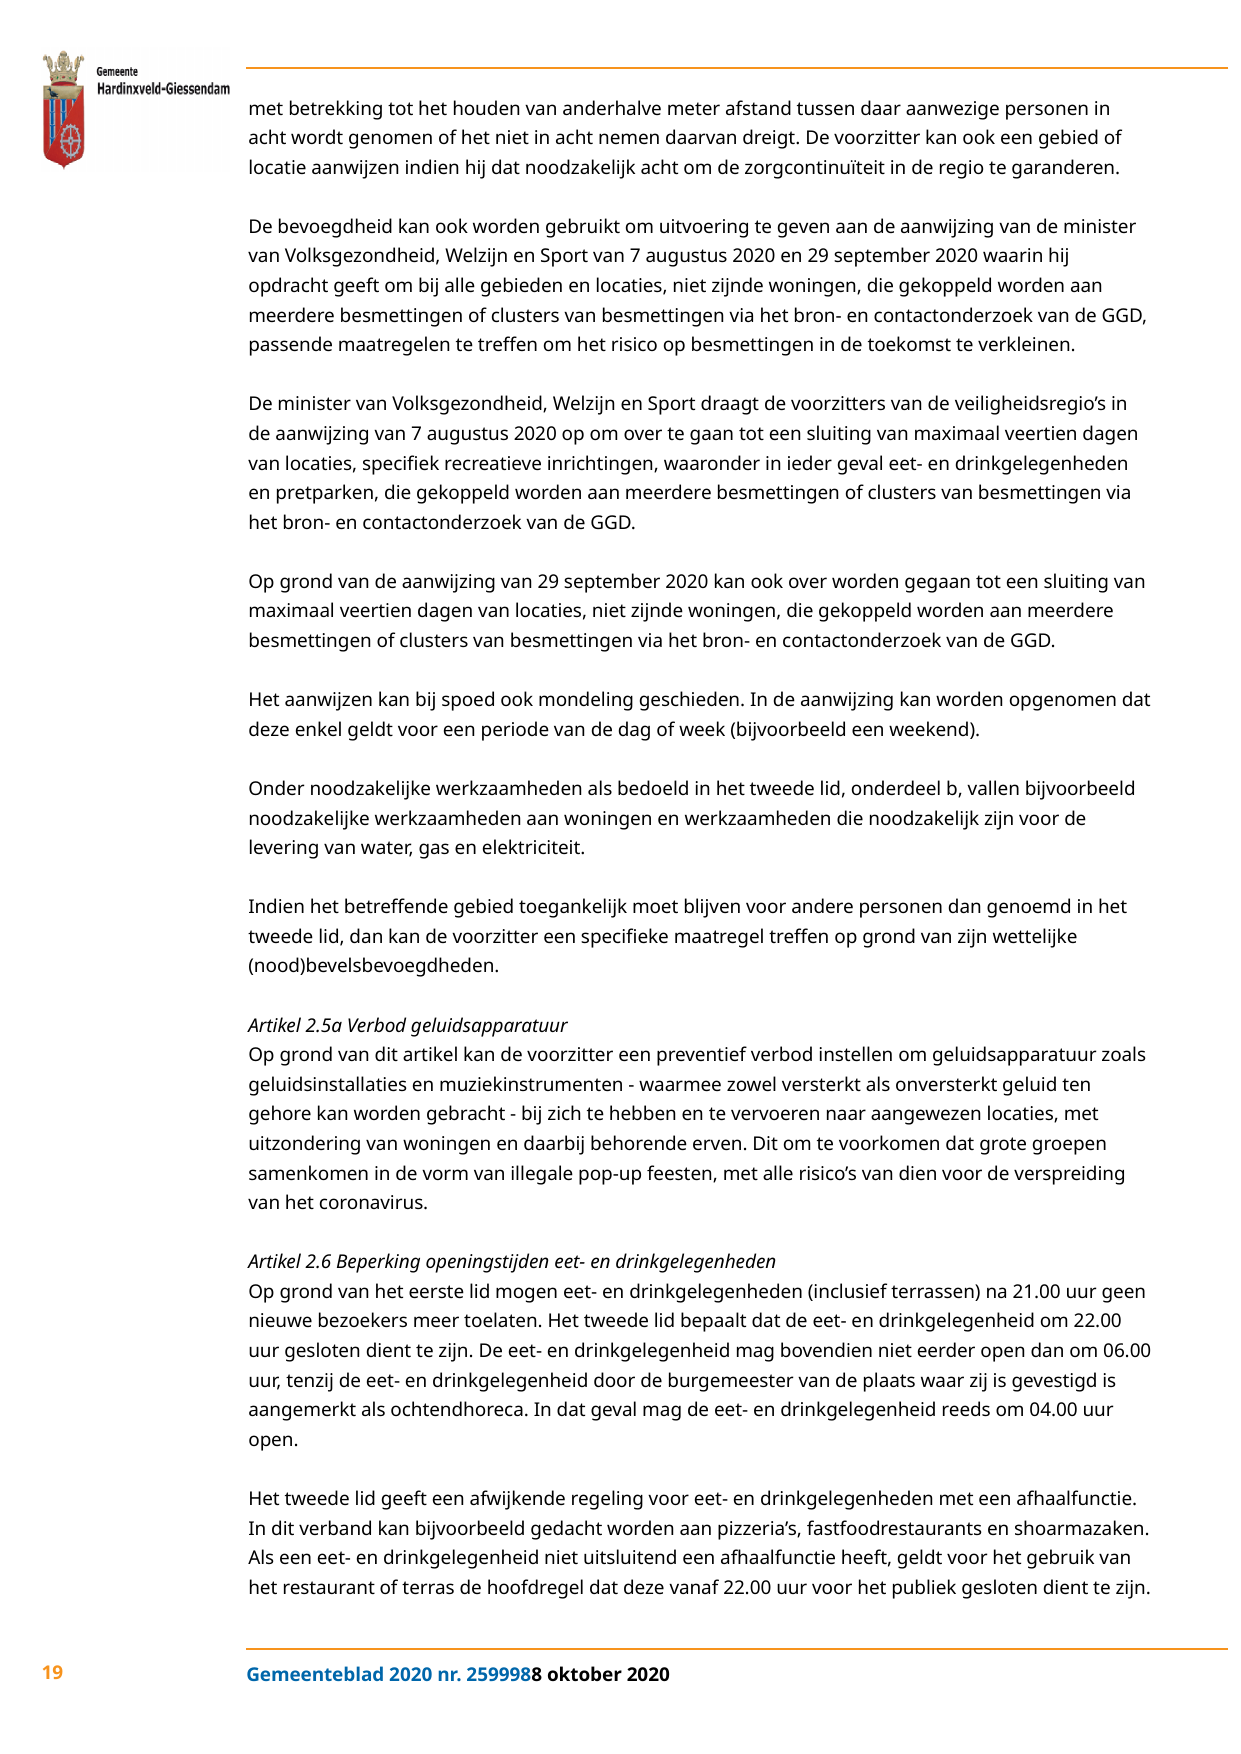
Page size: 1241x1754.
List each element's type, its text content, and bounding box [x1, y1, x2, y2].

text De minister van Volksgezondheid, Welzijn en Sport draagt de voorzitters van de veiligheidsregio’s in de aanwijzing van 7 augustus 2020 op om over te gaan tot een sluiting van maximaal veertien dagen van locaties, specifiek recreatieve inrichtingen, waaronder in ieder geval eet- en drinkgelegenheden en pretparken, die gekoppeld worden aan meerdere besmettingen of clusters van besmettingen via het bron- en contactonderzoek van de GGD. [248, 391, 1152, 535]
text Artikel 2.6 Beperking openingstijden eet- en drinkgelegenheden [248, 1248, 1152, 1274]
text Het tweede lid geeft een afwijkende regeling voor eet- en drinkgelegenheden met een afhaalfunctie. In dit verband kan bijvoorbeeld gedacht worden aan pizzeria’s, fastfoodrestaurants en shoarmazaken. Als een eet- en drinkgelegenheid niet uitsluitend een afhaalfunctie heeft, geldt voor het gebruik van het restaurant of terras de hoofdregel dat deze vanaf 22.00 uur voor het publiek gesloten dient te zijn. [248, 1485, 1152, 1600]
text Onder noodzakelijke werkzaamheden als bedoeld in het tweede lid, onderdeel b, vallen bijvoorbeeld noodzakelijke werkzaamheden aan woningen en werkzaamheden die noodzakelijk zijn voor de levering van water, gas en elektriciteit. [248, 775, 1152, 860]
text De bevoegdheid kan ook worden gebruikt om uitvoering te geven aan de aanwijzing van de minister van Volksgezondheid, Welzijn en Sport van 7 augustus 2020 en 29 september 2020 waarin hij opdracht geeft om bij alle gebieden en locaties, niet zijnde woningen, die gekoppeld worden aan meerdere besmettingen of clusters van besmettingen via het bron- en contactonderzoek van de GGD, passende maatregelen te treffen om het risico op besmettingen in de toekomst te verkleinen. [248, 213, 1152, 357]
picture [41, 47, 231, 172]
text met betrekking tot het houden van anderhalve meter afstand tussen daar aanwezige personen in acht wordt genomen of het niet in acht nemen daarvan dreigt. De voorzitter kan ook een gebied of locatie aanwijzen indien hij dat noodzakelijk acht om de zorgcontinuïteit in de regio te garanderen. [248, 95, 1152, 180]
text Op grond van dit artikel kan de voorzitter een preventief verbod instellen om geluidsapparatuur zoals geluidsinstallaties en muziekinstrumenten - waarmee zowel versterkt als onversterkt geluid ten gehore kan worden gebracht - bij zich te hebben en te vervoeren naar aangewezen locaties, met uitzondering van woningen en daarbij behorende erven. Dit om te voorkomen dat grote groepen samenkomen in de vorm van illegale pop-up feesten, met alle risico’s van dien voor de verspreiding van het coronavirus. [248, 1041, 1152, 1215]
text Indien het betreffende gebied toegankelijk moet blijven voor andere personen dan genoemd in het tweede lid, dan kan de voorzitter een specifieke maatregel treffen op grond van zijn wettelijke (nood)bevelsbevoegdheden. [248, 893, 1152, 978]
text Op grond van de aanwijzing van 29 september 2020 kan ook over worden gegaan tot een sluiting van maximaal veertien dagen van locaties, niet zijnde woningen, die gekoppeld worden aan meerdere besmettingen of clusters van besmettingen via het bron- en contactonderzoek van de GGD. [248, 568, 1152, 653]
text Artikel 2.5a Verbod geluidsapparatuur [248, 1012, 1152, 1038]
text Het aanwijzen kan bij spoed ook mondeling geschieden. In de aanwijzing kan worden opgenomen dat deze enkel geldt voor een periode van de dag of week (bijvoorbeeld een weekend). [248, 686, 1152, 742]
text Op grond van het eerste lid mogen eet- en drinkgelegenheden (inclusief terrassen) na 21.00 uur geen nieuwe bezoekers meer toelaten. Het tweede lid bepaalt dat de eet- en drinkgelegenheid om 22.00 uur gesloten dient te zijn. De eet- en drinkgelegenheid mag bovendien niet eerder open dan om 06.00 uur, tenzij de eet- en drinkgelegenheid door de burgemeester van de plaats waar zij is gevestigd is aangemerkt als ochtendhoreca. In dat geval mag de eet- en drinkgelegenheid reeds om 04.00 uur open. [248, 1278, 1152, 1452]
